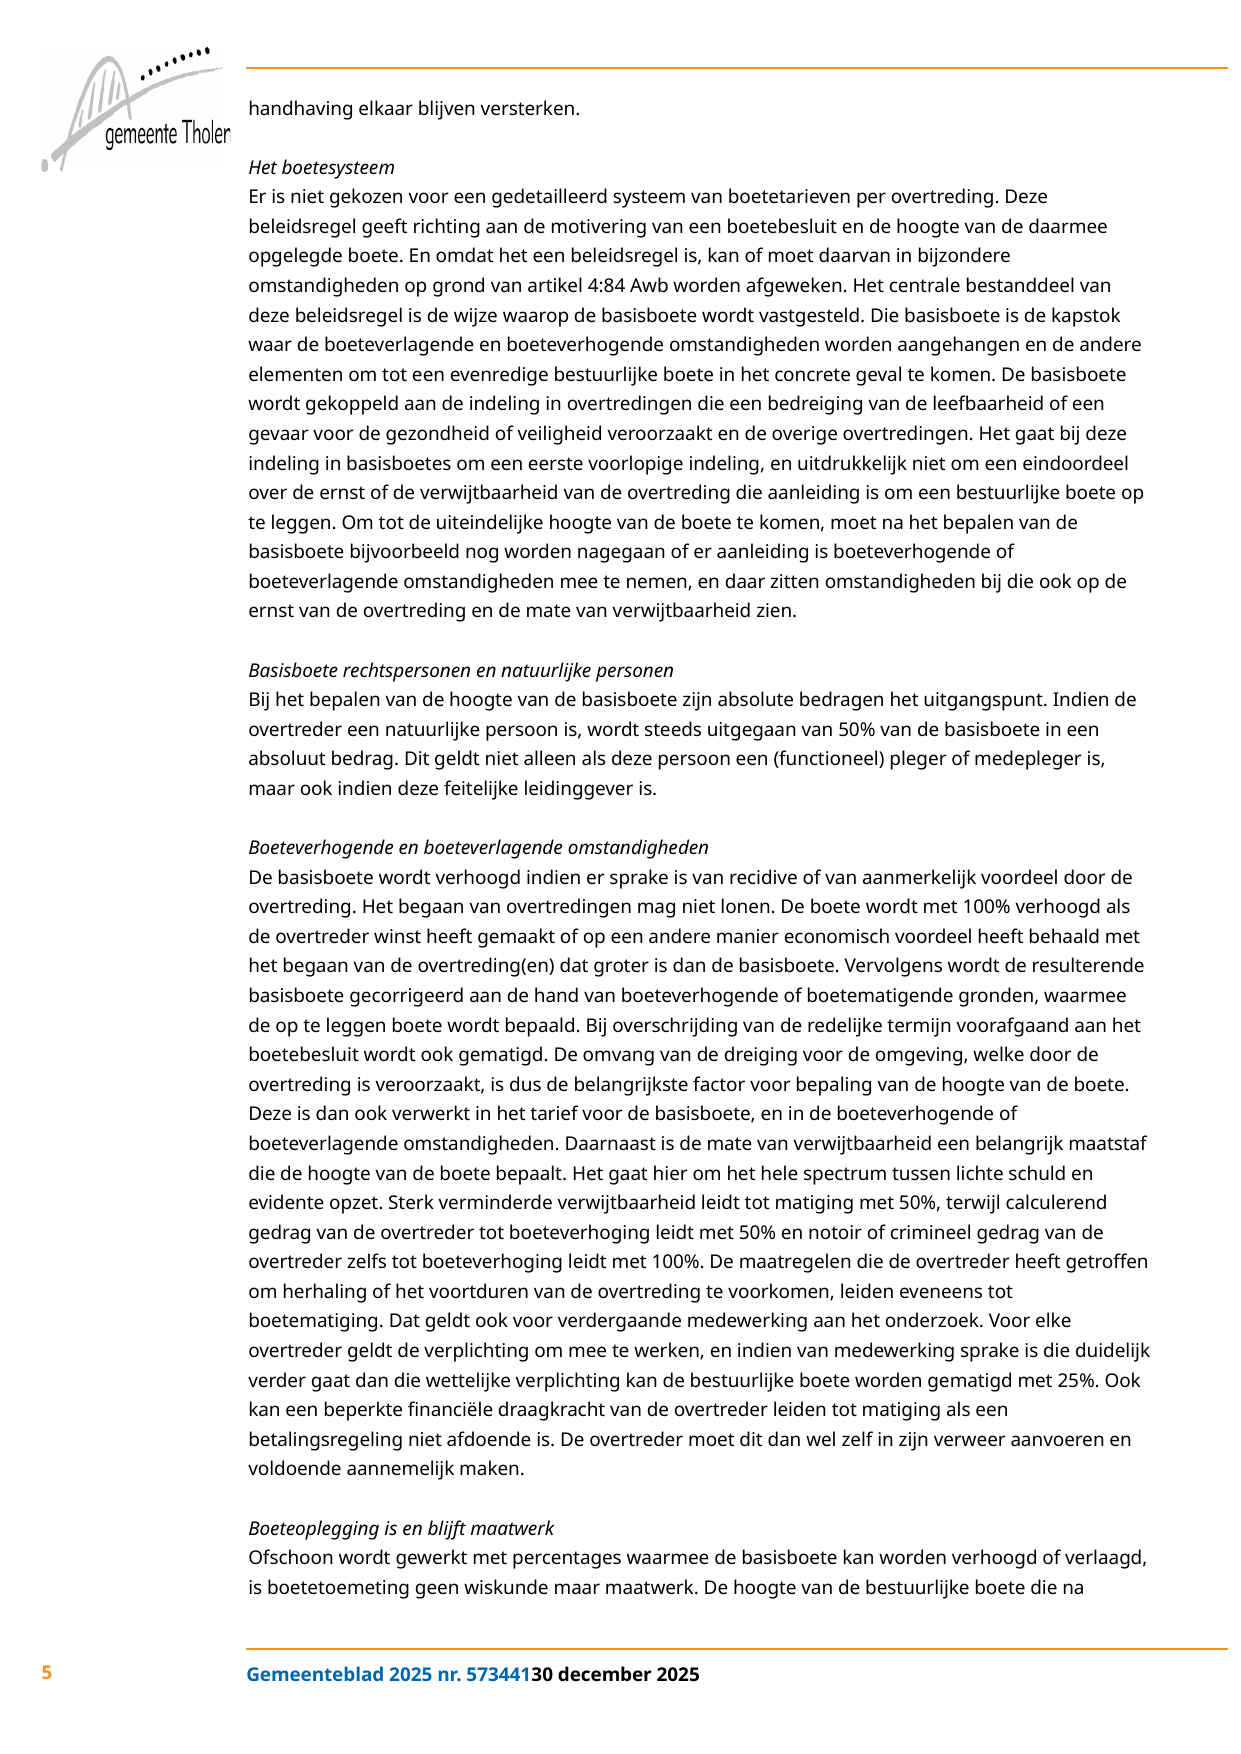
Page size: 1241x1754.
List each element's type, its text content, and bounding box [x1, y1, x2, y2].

text Boeteverhogende en boeteverlagende omstandigheden [248, 834, 1152, 860]
text Boeteoplegging is en blijft maatwerk [248, 1515, 1152, 1541]
text Het boetesysteem [248, 154, 1152, 180]
text Ofschoon wordt gewerkt met percentages waarmee de basisboete kan worden verhoogd of verlaagd, is boetetoemeting geen wiskunde maar maatwerk. De hoogte van de bestuurlijke boete die na [248, 1544, 1152, 1600]
text Basisboete rechtspersonen en natuurlijke personen [248, 657, 1152, 683]
text handhaving elkaar blijven versterken. [248, 95, 1152, 121]
text De basisboete wordt verhoogd indien er sprake is van recidive of van aanmerkelijk voordeel door de overtreding. Het begaan van overtredingen mag niet lonen. De boete wordt met 100% verhoogd als de overtreder winst heeft gemaakt of op een andere manier economisch voordeel heeft behaald met het begaan van de overtreding(en) dat groter is dan de basisboete. Vervolgens wordt de resulterende basisboete gecorrigeerd aan de hand van boeteverhogende of boetematigende gronden, waarmee de op te leggen boete wordt bepaald. Bij overschrijding van de redelijke termijn voorafgaand aan het boetebesluit wordt ook gematigd. De omvang van de dreiging voor de omgeving, welke door de overtreding is veroorzaakt, is dus de belangrijkste factor voor bepaling van de hoogte van de boete. Deze is dan ook verwerkt in het tarief voor de basisboete, en in de boeteverhogende of boeteverlagende omstandigheden. Daarnaast is de mate van verwijtbaarheid een belangrijk maatstaf die de hoogte van de boete bepaalt. Het gaat hier om het hele spectrum tussen lichte schuld en evidente opzet. Sterk verminderde verwijtbaarheid leidt tot matiging met 50%, terwijl calculerend gedrag van de overtreder tot boeteverhoging leidt met 50% en notoir of crimineel gedrag van de overtreder zelfs tot boeteverhoging leidt met 100%. De maatregelen die de overtreder heeft getroffen om herhaling of het voortduren van de overtreding te voorkomen, leiden eveneens tot boetematiging. Dat geldt ook voor verdergaande medewerking aan het onderzoek. Voor elke overtreder geldt de verplichting om mee te werken, en indien van medewerking sprake is die duidelijk verder gaat dan die wettelijke verplichting kan de bestuurlijke boete worden gematigd met 25%. Ook kan een beperkte financiële draagkracht van de overtreder leiden tot matiging als een betalingsregeling niet afdoende is. De overtreder moet dit dan wel zelf in zijn verweer aanvoeren en voldoende aannemelijk maken. [248, 864, 1152, 1481]
text Er is niet gekozen voor een gedetailleerd systeem van boetetarieven per overtreding. Deze beleidsregel geeft richting aan de motivering van een boetebesluit en de hoogte van de daarmee opgelegde boete. En omdat het een beleidsregel is, kan of moet daarvan in bijzondere omstandigheden op grond van artikel 4:84 Awb worden afgeweken. Het centrale bestanddeel van deze beleidsregel is de wijze waarop de basisboete wordt vastgesteld. Die basisboete is de kapstok waar de boeteverlagende en boeteverhogende omstandigheden worden aangehangen en de andere elementen om tot een evenredige bestuurlijke boete in het concrete geval te komen. De basisboete wordt gekoppeld aan de indeling in overtredingen die een bedreiging van de leefbaarheid of een gevaar voor de gezondheid of veiligheid veroorzaakt en de overige overtredingen. Het gaat bij deze indeling in basisboetes om een eerste voorlopige indeling, en uitdrukkelijk niet om een eindoordeel over de ernst of de verwijtbaarheid van de overtreding die aanleiding is om een bestuurlijke boete op te leggen. Om tot de uiteindelijke hoogte van de boete te komen, moet na het bepalen van de basisboete bijvoorbeeld nog worden nagegaan of er aanleiding is boeteverhogende of boeteverlagende omstandigheden mee te nemen, en daar zitten omstandigheden bij die ook op de ernst van de overtreding en de mate van verwijtbaarheid zien. [248, 183, 1152, 623]
text Bij het bepalen van de hoogte van de basisboete zijn absolute bedragen het uitgangspunt. Indien de overtreder een natuurlijke persoon is, wordt steeds uitgegaan van 50% van de basisboete in een absoluut bedrag. Dit geldt niet alleen als deze persoon een (functioneel) pleger of medepleger is, maar ook indien deze feitelijke leidinggever is. [248, 686, 1152, 801]
picture [41, 47, 231, 172]
